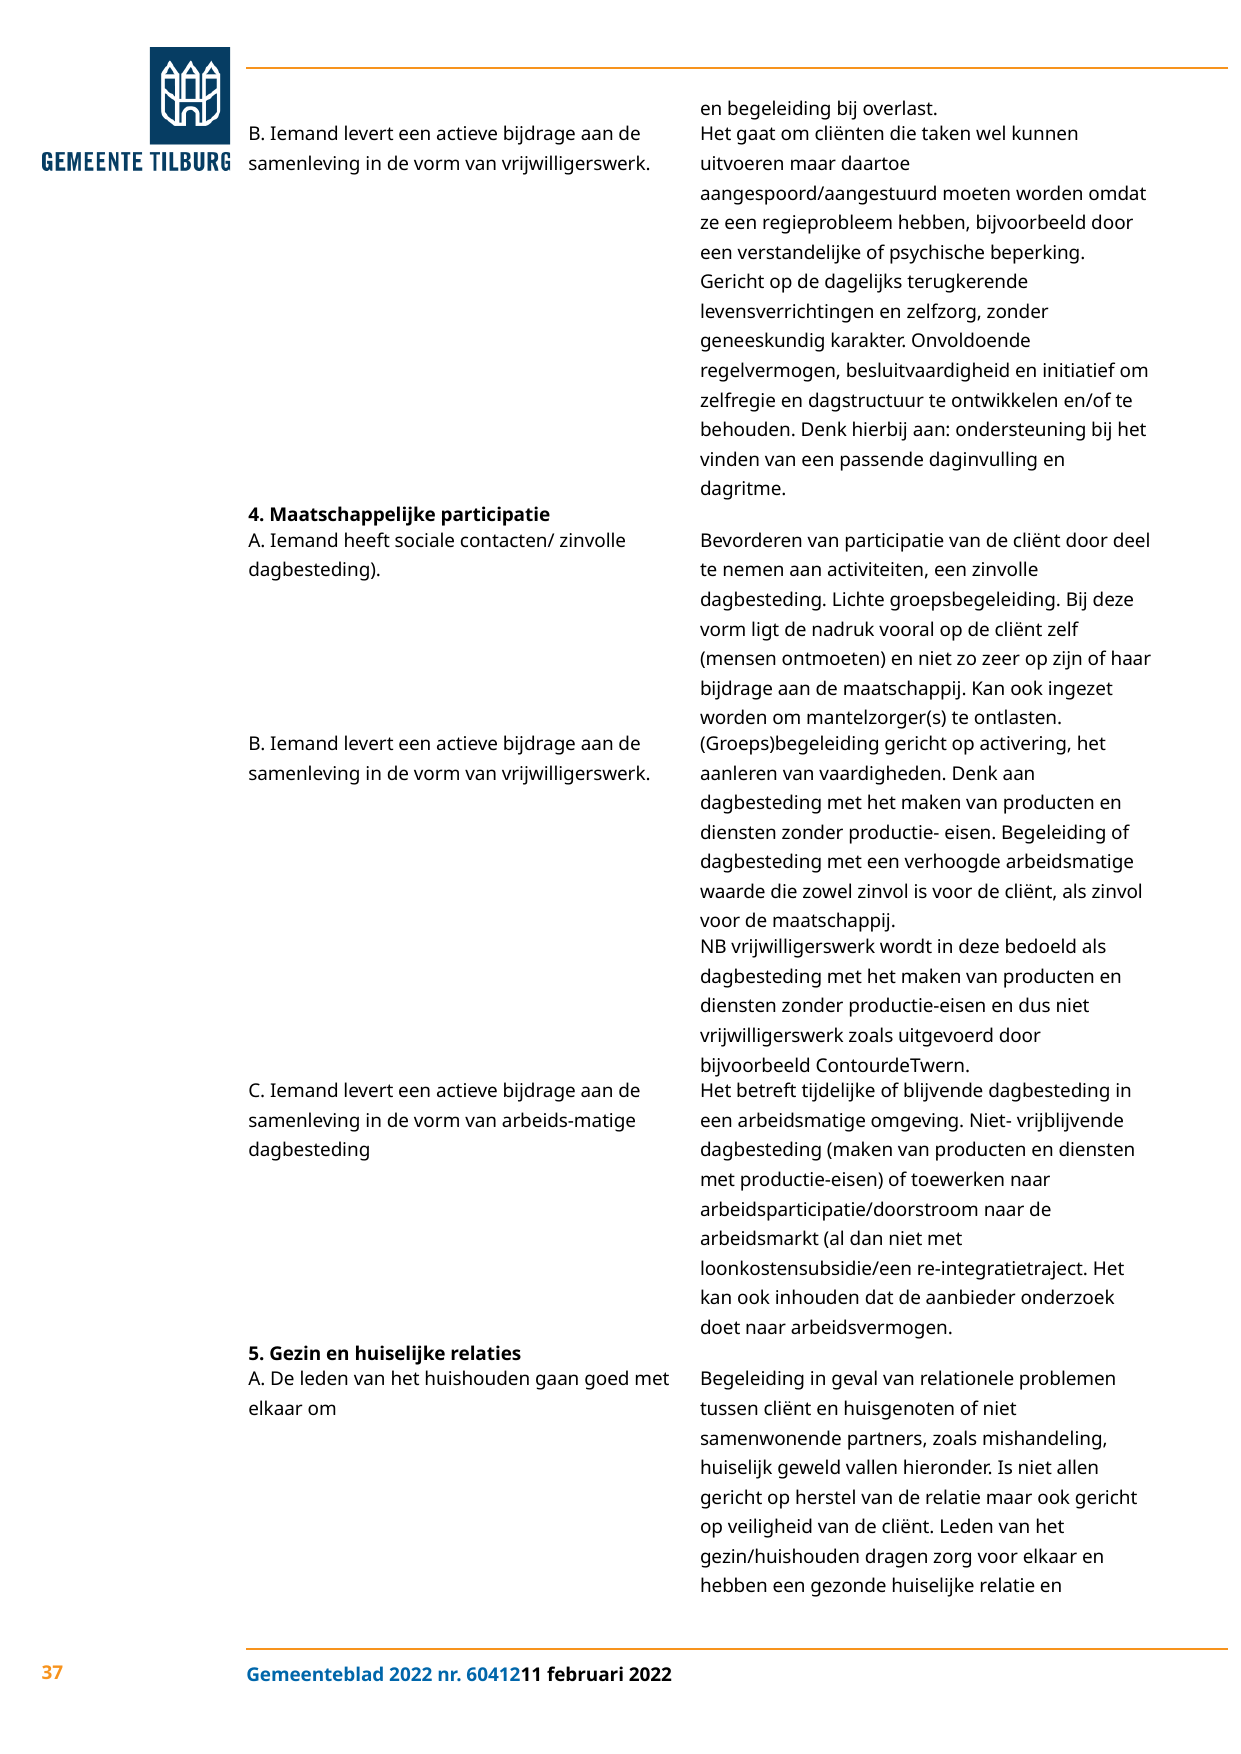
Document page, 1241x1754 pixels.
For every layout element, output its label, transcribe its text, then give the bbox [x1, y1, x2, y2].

table_cell B. Iemand levert een actieve bijdrage aan de samenleving in de vorm van vrijwilligerswerk. [248, 121, 700, 501]
table_cell NB vrijwilligerswerk wordt in deze bedoeld als dagbesteding met het maken van producten en diensten zonder productie-eisen en dus niet vrijwilligerswerk zoals uitgevoerd door bijvoorbeeld ContourdeTwern. [700, 934, 1152, 1077]
table_cell [700, 501, 1152, 527]
table_cell (Groeps)begeleiding gericht op activering, het aanleren van vaardigheden. Denk aan dagbesteding met het maken van producten en diensten zonder productie- eisen. Begeleiding of dagbesteding met een verhoogde arbeidsmatige waarde die zowel zinvol is voor de cliënt, als zinvol voor de maatschappij. [700, 730, 1152, 933]
table_cell A. De leden van het huishouden gaan goed met elkaar om [248, 1366, 700, 1598]
table_cell B. Iemand levert een actieve bijdrage aan de samenleving in de vorm van vrijwilligerswerk. [248, 730, 700, 933]
picture [41, 47, 231, 172]
table_cell Begeleiding in geval van relationele problemen tussen cliënt en huisgenoten of niet samenwonende partners, zoals mishandeling, huiselijk geweld vallen hieronder. Is niet allen gericht op herstel van de relatie maar ook gericht op veiligheid van de cliënt. Leden van het gezin/huishouden dragen zorg voor elkaar en hebben een gezonde huiselijke relatie en [700, 1366, 1152, 1598]
table_cell C. Iemand levert een actieve bijdrage aan de samenleving in de vorm van arbeids-matige dagbesteding [248, 1078, 700, 1340]
table_cell 5. Gezin en huiselijke relaties [248, 1340, 700, 1366]
table_cell en begeleiding bij overlast. [700, 95, 1152, 121]
table_cell 4. Maatschappelijke participatie [248, 501, 700, 527]
table_cell Bevorderen van participatie van de cliënt door deel te nemen aan activiteiten, een zinvolle dagbesteding. Lichte groepsbegeleiding. Bij deze vorm ligt de nadruk vooral op de cliënt zelf (mensen ontmoeten) en niet zo zeer op zijn of haar bijdrage aan de maatschappij. Kan ook ingezet worden om mantelzorger(s) te ontlasten. [700, 527, 1152, 730]
table_cell [700, 1340, 1152, 1366]
table_cell [248, 95, 700, 121]
table_cell A. Iemand heeft sociale contacten/ zinvolle dagbesteding). [248, 527, 700, 730]
table_cell Het betreft tijdelijke of blijvende dagbesteding in een arbeidsmatige omgeving. Niet- vrijblijvende dagbesteding (maken van producten en diensten met productie-eisen) of toewerken naar arbeidsparticipatie/doorstroom naar de arbeidsmarkt (al dan niet met loonkostensubsidie/een re-integratietraject. Het kan ook inhouden dat de aanbieder onderzoek doet naar arbeidsvermogen. [700, 1078, 1152, 1340]
table_cell [248, 934, 700, 1077]
table_cell Het gaat om cliënten die taken wel kunnen uitvoeren maar daartoe aangespoord/aangestuurd moeten worden omdat ze een regieprobleem hebben, bijvoorbeeld door een verstandelijke of psychische beperking. Gericht op de dagelijks terugkerende levensverrichtingen en zelfzorg, zonder geneeskundig karakter. Onvoldoende regelvermogen, besluitvaardigheid en initiatief om zelfregie en dagstructuur te ontwikkelen en/of te behouden. Denk hierbij aan: ondersteuning bij het vinden van een passende daginvulling en dagritme. [700, 121, 1152, 501]
